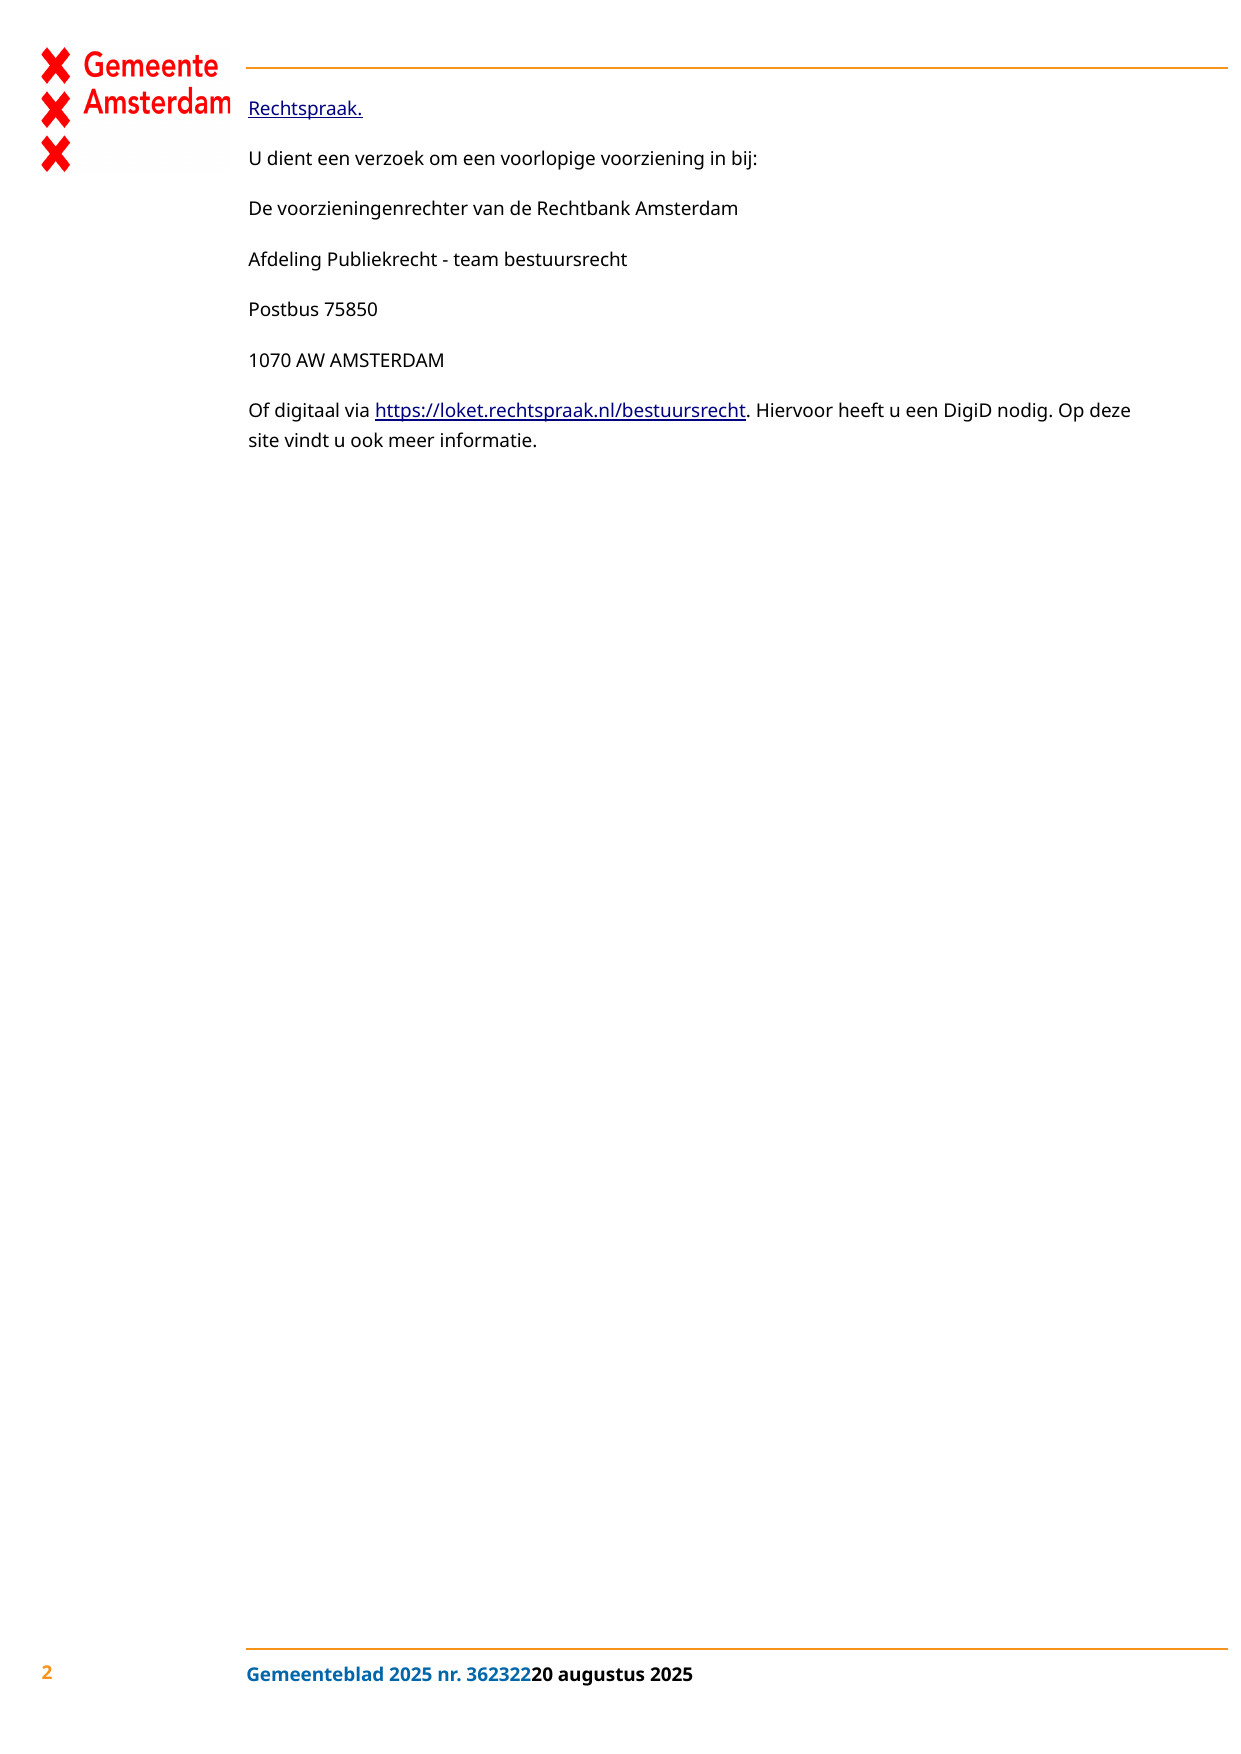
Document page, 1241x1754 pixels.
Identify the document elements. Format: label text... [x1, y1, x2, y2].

text Rechtspraak. [248, 95, 1152, 121]
text Postbus 75850 [248, 296, 1152, 322]
text Of digitaal via https://loket.rechtspraak.nl/bestuursrecht. Hiervoor heeft u een DigiD nodig. Op deze site vindt u ook meer informatie. [248, 397, 1152, 453]
text Afdeling Publiekrecht - team bestuursrecht [248, 246, 1152, 272]
text 1070 AW AMSTERDAM [248, 347, 1152, 373]
picture [41, 47, 231, 172]
text De voorzieningenrechter van de Rechtbank Amsterdam [248, 196, 1152, 221]
text U dient een verzoek om een voorlopige voorziening in bij: [248, 145, 1152, 171]
